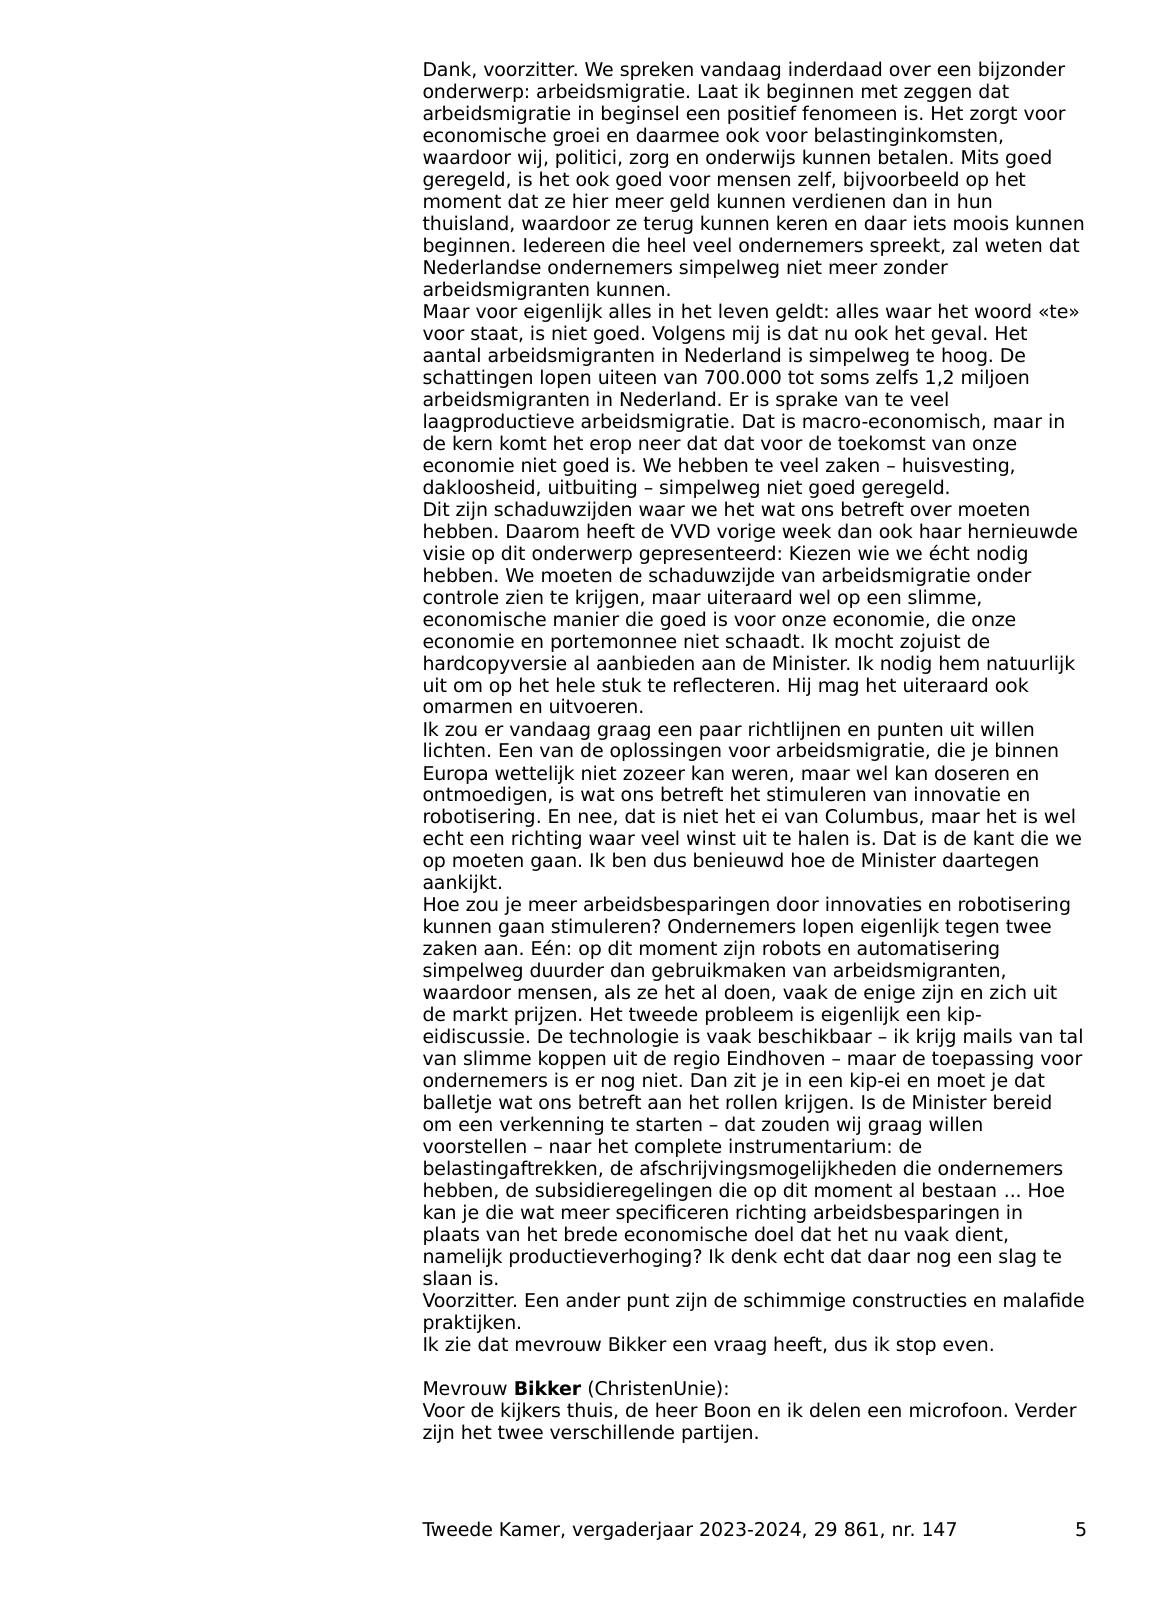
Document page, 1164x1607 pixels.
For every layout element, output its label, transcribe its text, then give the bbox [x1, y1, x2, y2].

text Dank, voorzitter. We spreken vandaag inderdaad over een bijzonder onderwerp: arbeidsmigratie. Laat ik beginnen met zeggen dat arbeidsmigratie in beginsel een positief fenomeen is. Het zorgt voor economische groei en daarmee ook voor belastinginkomsten, waardoor wij, politici, zorg en onderwijs kunnen betalen. Mits goed geregeld, is het ook goed voor mensen zelf, bijvoorbeeld op het moment dat ze hier meer geld kunnen verdienen dan in hun thuisland, waardoor ze terug kunnen keren en daar iets moois kunnen beginnen. Iedereen die heel veel ondernemers spreekt, zal weten dat Nederlandse ondernemers simpelweg niet meer zonder arbeidsmigranten kunnen. [422, 59, 1087, 301]
text Hoe zou je meer arbeidsbesparingen door innovaties en robotisering kunnen gaan stimuleren? Ondernemers lopen eigenlijk tegen twee zaken aan. Eén: op dit moment zijn robots en automatisering simpelweg duurder dan gebruikmaken van arbeidsmigranten, waardoor mensen, als ze het al doen, vaak de enige zijn en zich uit de markt prijzen. Het tweede probleem is eigenlijk een kip-eidiscussie. De technologie is vaak beschikbaar – ik krijg mails van tal van slimme koppen uit de regio Eindhoven – maar de toepassing voor ondernemers is er nog niet. Dan zit je in een kip-ei en moet je dat balletje wat ons betreft aan het rollen krijgen. Is de Minister bereid om een verkenning te starten – dat zouden wij graag willen voorstellen – naar het complete instrumentarium: de belastingaftrekken, de afschrijvingsmogelijkheden die ondernemers hebben, de subsidieregelingen die op dit moment al bestaan ... Hoe kan je die wat meer specificeren richting arbeidsbesparingen in plaats van het brede economische doel dat het nu vaak dient, namelijk productieverhoging? Ik denk echt dat daar nog een slag te slaan is. [422, 894, 1087, 1290]
text Mevrouw Bikker (ChristenUnie): [422, 1378, 1087, 1400]
text Maar voor eigenlijk alles in het leven geldt: alles waar het woord «te» voor staat, is niet goed. Volgens mij is dat nu ook het geval. Het aantal arbeidsmigranten in Nederland is simpelweg te hoog. De schattingen lopen uiteen van 700.000 tot soms zelfs 1,2 miljoen arbeidsmigranten in Nederland. Er is sprake van te veel laagproductieve arbeidsmigratie. Dat is macro-economisch, maar in de kern komt het erop neer dat dat voor de toekomst van onze economie niet goed is. We hebben te veel zaken – huisvesting, dakloosheid, uitbuiting – simpelweg niet goed geregeld. [422, 301, 1087, 499]
text Voorzitter. Een ander punt zijn de schimmige constructies en malafide praktijken. [422, 1290, 1087, 1334]
text Ik zou er vandaag graag een paar richtlijnen en punten uit willen lichten. Een van de oplossingen voor arbeidsmigratie, die je binnen Europa wettelijk niet zozeer kan weren, maar wel kan doseren en ontmoedigen, is wat ons betreft het stimuleren van innovatie en robotisering. En nee, dat is niet het ei van Columbus, maar het is wel echt een richting waar veel winst uit te halen is. Dat is de kant die we op moeten gaan. Ik ben dus benieuwd hoe de Minister daartegen aankijkt. [422, 718, 1087, 894]
text Dit zijn schaduwzijden waar we het wat ons betreft over moeten hebben. Daarom heeft de VVD vorige week dan ook haar hernieuwde visie op dit onderwerp gepresenteerd: Kiezen wie we écht nodig hebben. We moeten de schaduwzijde van arbeidsmigratie onder controle zien te krijgen, maar uiteraard wel op een slimme, economische manier die goed is voor onze economie, die onze economie en portemonnee niet schaadt. Ik mocht zojuist de hardcopyversie al aanbieden aan de Minister. Ik nodig hem natuurlijk uit om op het hele stuk te reflecteren. Hij mag het uiteraard ook omarmen en uitvoeren. [422, 499, 1087, 718]
text Voor de kijkers thuis, de heer Boon en ik delen een microfoon. Verder zijn het twee verschillende partijen. [422, 1400, 1087, 1444]
text Ik zie dat mevrouw Bikker een vraag heeft, dus ik stop even. [422, 1334, 1087, 1356]
